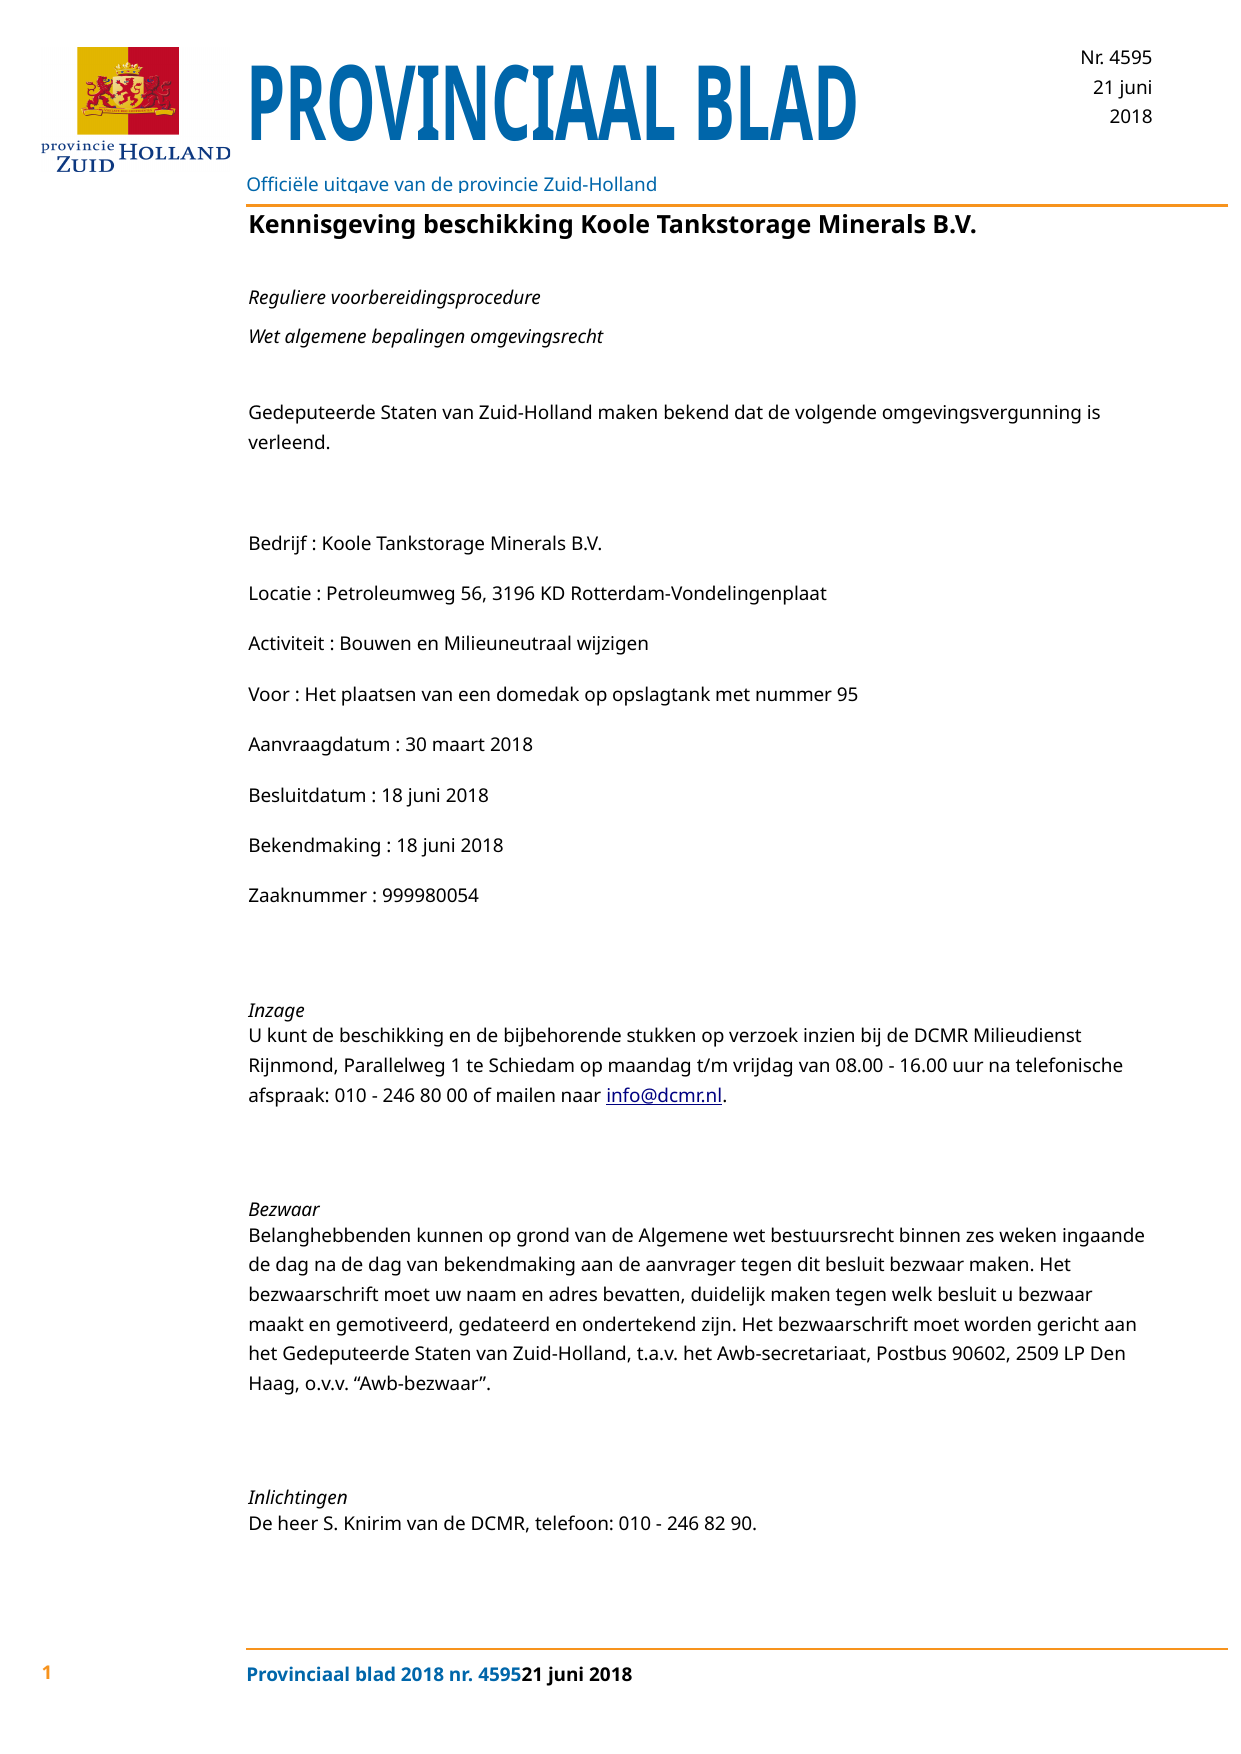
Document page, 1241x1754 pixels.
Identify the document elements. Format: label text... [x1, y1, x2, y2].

text De heer S. Knirim van de DCMR, telefoon: 010 - 246 82 90. [248, 1510, 1152, 1536]
text Aanvraagdatum : 30 maart 2018 [248, 731, 1152, 757]
text Voor : Het plaatsen van een domedak op opslagtank met nummer 95 [248, 681, 1152, 707]
text Inzage [248, 997, 1152, 1023]
text Reguliere voorbereidingsprocedure [248, 284, 1152, 309]
text Besluitdatum : 18 juni 2018 [248, 782, 1152, 807]
text Bedrijf : Koole Tankstorage Minerals B.V. [248, 530, 1152, 555]
text Kennisgeving beschikking Koole Tankstorage Minerals B.V. [248, 207, 1152, 241]
text Activiteit : Bouwen en Milieuneutraal wijzigen [248, 631, 1152, 656]
text Bezwaar [248, 1196, 1152, 1222]
text Inlichtingen [248, 1484, 1152, 1510]
text Zaaknummer : 999980054 [248, 883, 1152, 908]
text Gedeputeerde Staten van Zuid-Holland maken bekend dat de volgende omgevingsvergunning is verleend. [248, 399, 1152, 454]
text Locatie : Petroleumweg 56, 3196 KD Rotterdam-Vondelingenplaat [248, 580, 1152, 606]
text Belanghebbenden kunnen op grond van de Algemene wet bestuursrecht binnen zes weken ingaande de dag na de dag van bekendmaking aan de aanvrager tegen dit besluit bezwaar maken. Het bezwaarschrift moet uw naam en adres bevatten, duidelijk maken tegen welk besluit u bezwaar maakt en gemotiveerd, gedateerd en ondertekend zijn. Het bezwaarschrift moet worden gericht aan het Gedeputeerde Staten van Zuid-Holland, t.a.v. het Awb-secretariaat, Postbus 90602, 2509 LP Den Haag, o.v.v. “Awb-bezwaar”. [248, 1222, 1152, 1396]
text Bekendmaking : 18 juni 2018 [248, 832, 1152, 858]
text U kunt de beschikking en de bijbehorende stukken op verzoek inzien bij de DCMR Milieudienst Rijnmond, Parallelweg 1 te Schiedam op maandag t/m vrijdag van 08.00 - 16.00 uur na telefonische afspraak: 010 - 246 80 00 of mailen naar info@dcmr.nl. [248, 1023, 1152, 1108]
text Wet algemene bepalingen omgevingsrecht [248, 323, 1152, 349]
picture [41, 47, 231, 172]
